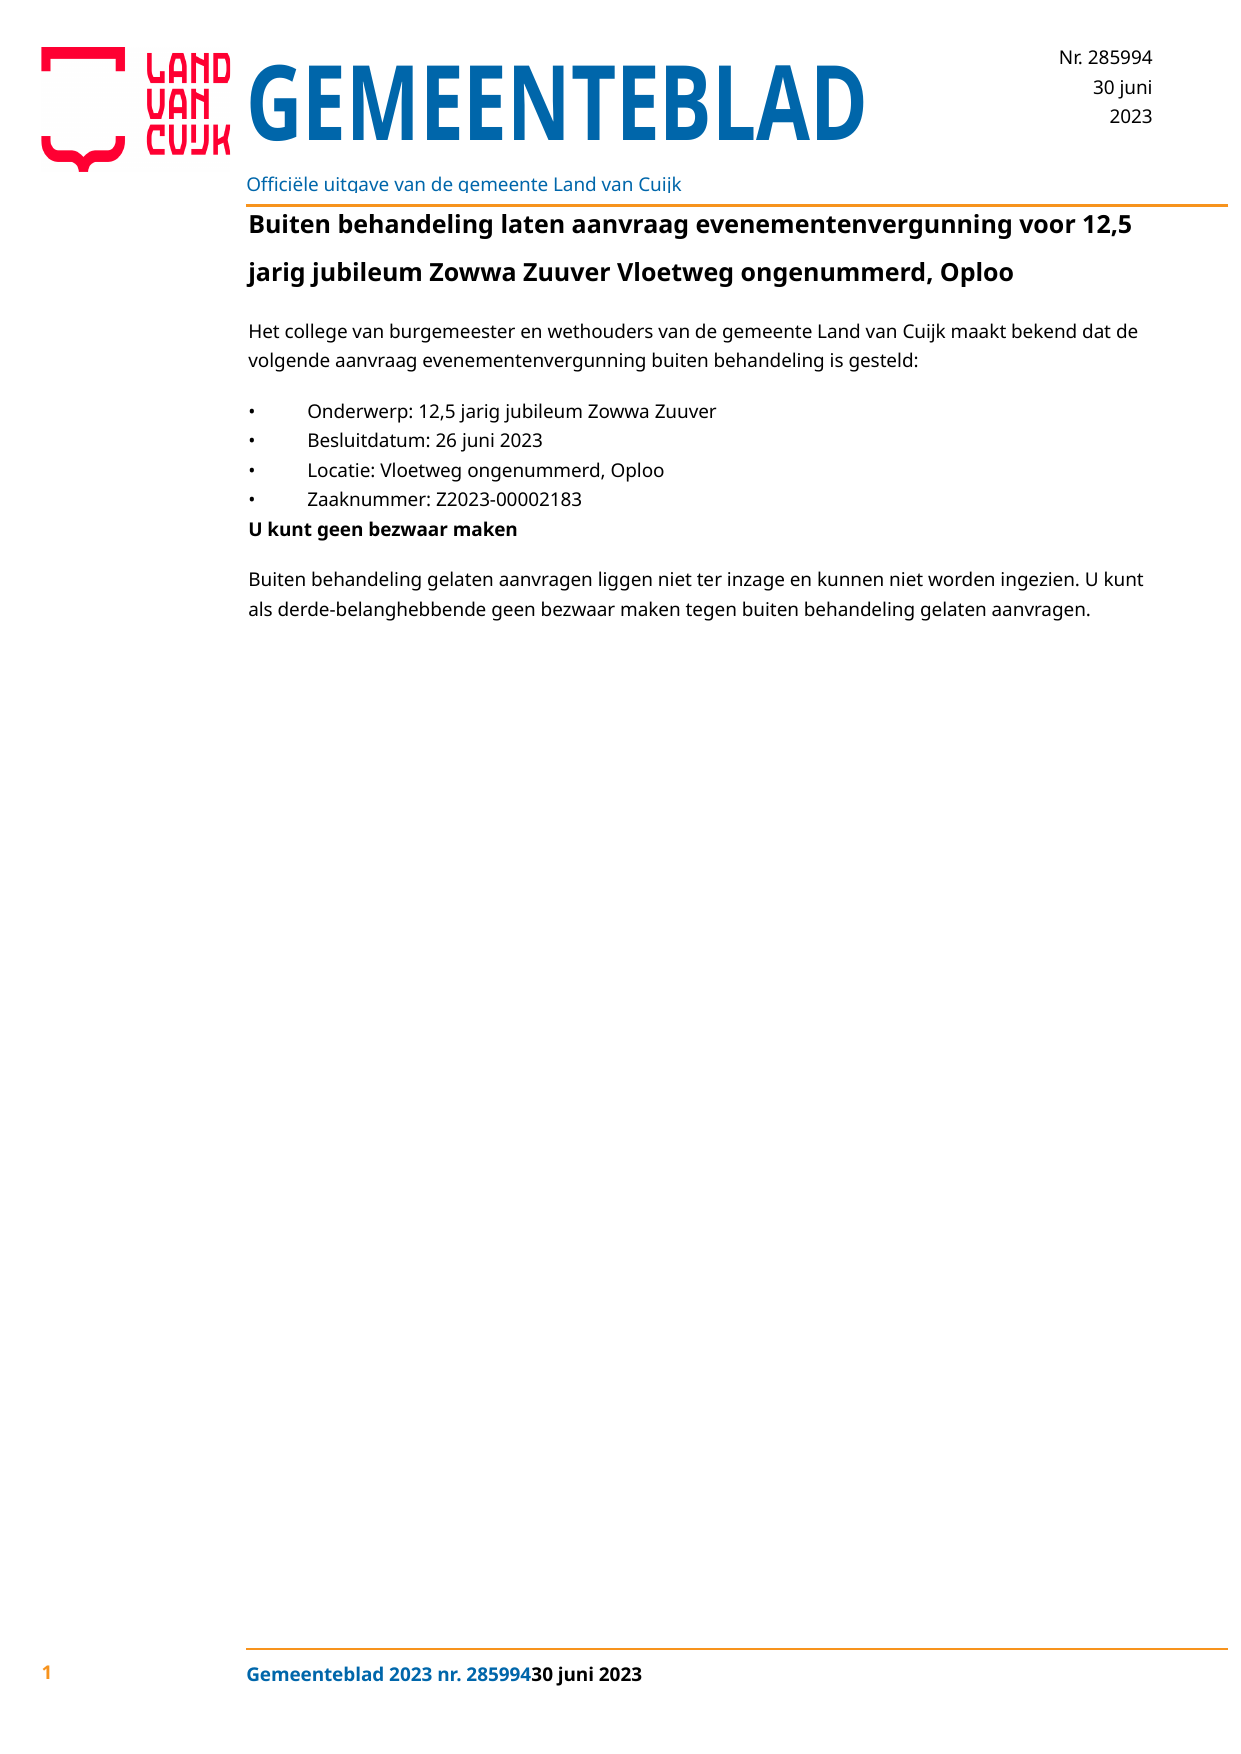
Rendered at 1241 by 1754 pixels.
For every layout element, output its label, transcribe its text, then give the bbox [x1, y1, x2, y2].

text U kunt geen bezwaar maken [248, 516, 1152, 542]
list Onderwerp: 12,5 jarig jubileum Zowwa Zuuver [248, 398, 1152, 424]
text Buiten behandeling laten aanvraag evenementenvergunning voor 12,5 jarig jubileum Zowwa Zuuver Vloetweg ongenummerd, Oploo [248, 207, 1152, 288]
list Besluitdatum: 26 juni 2023 [248, 427, 1152, 453]
text Het college van burgemeester en wethouders van de gemeente Land van Cuijk maakt bekend dat de volgende aanvraag evenementenvergunning buiten behandeling is gesteld: [248, 318, 1152, 373]
list Locatie: Vloetweg ongenummerd, Oploo [248, 457, 1152, 483]
list Zaaknummer: Z2023-00002183 [248, 487, 1152, 512]
text Buiten behandeling gelaten aanvragen liggen niet ter inzage en kunnen niet worden ingezien. U kunt als derde-belanghebbende geen bezwaar maken tegen buiten behandeling gelaten aanvragen. [248, 567, 1152, 622]
picture [41, 47, 231, 172]
